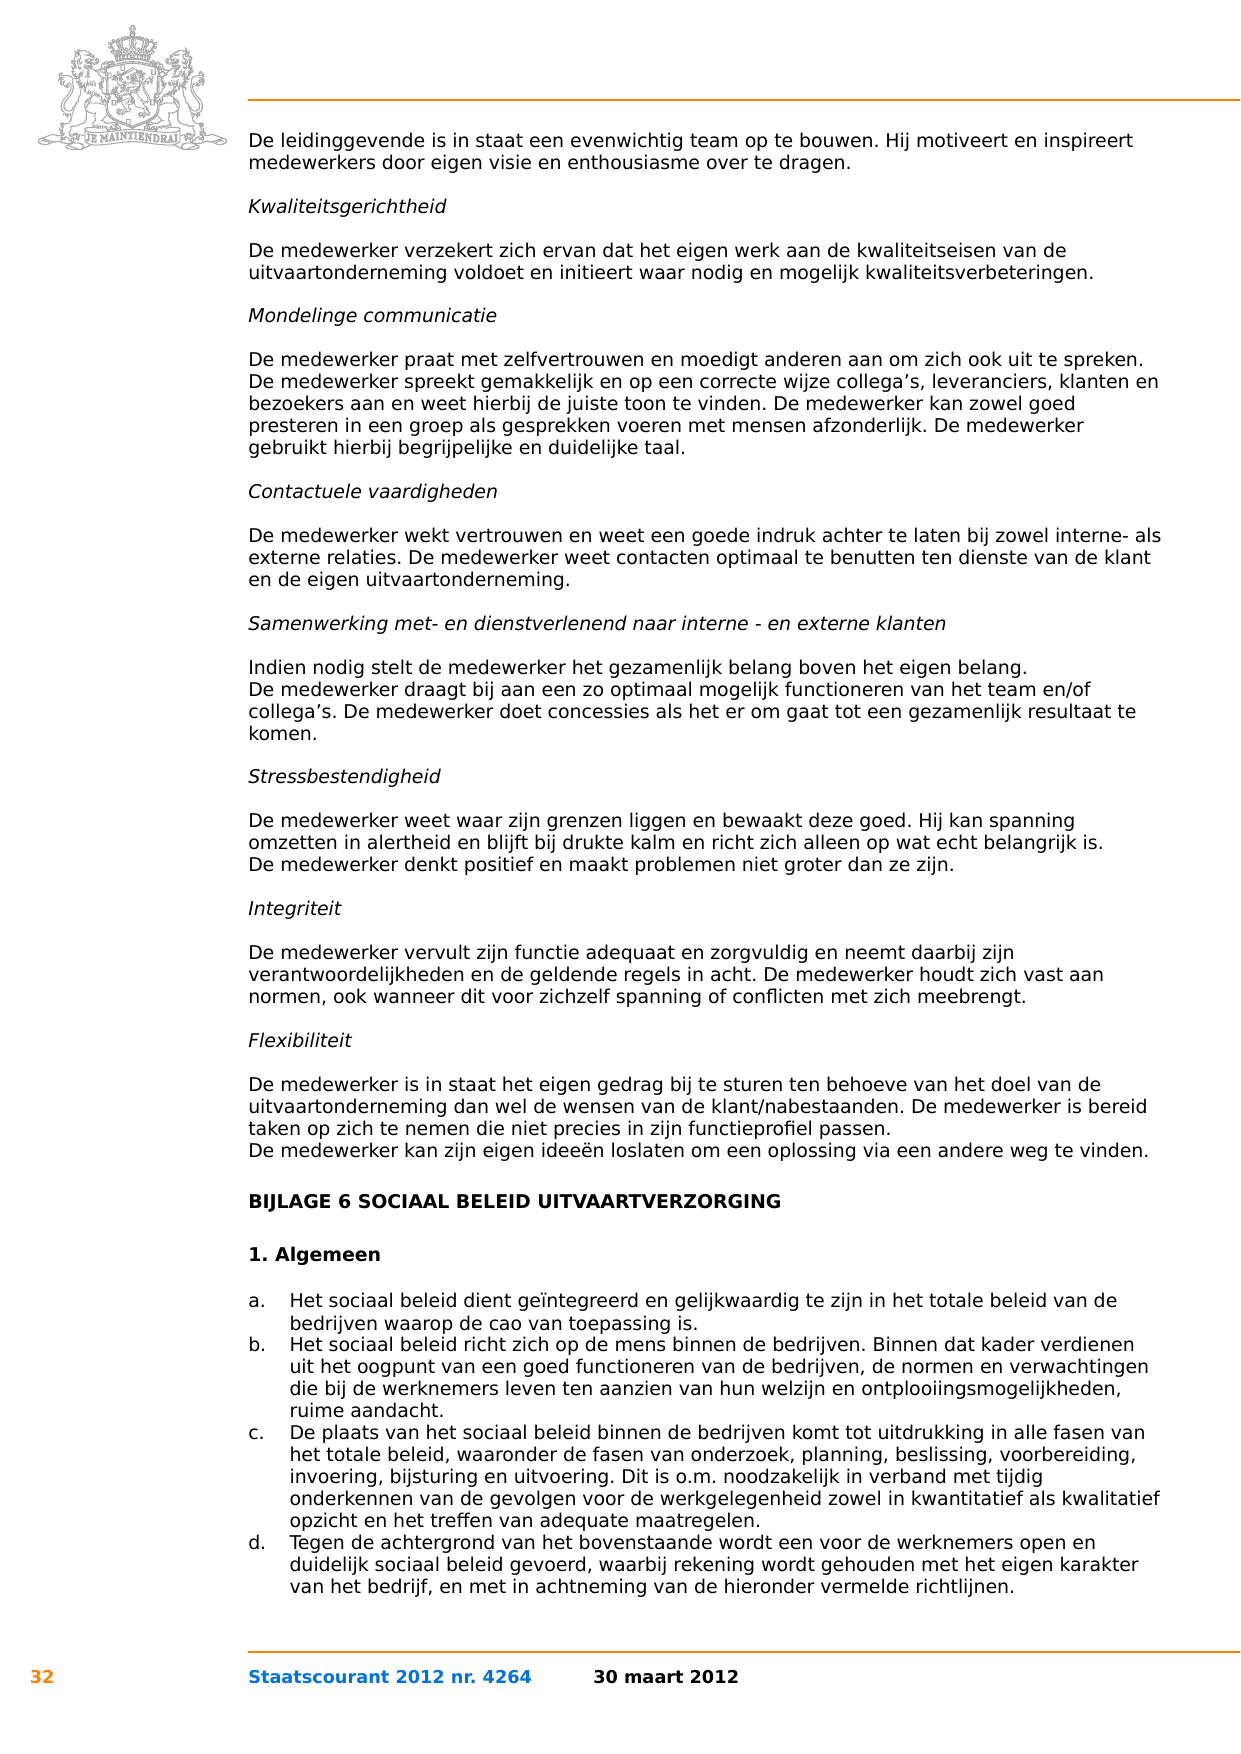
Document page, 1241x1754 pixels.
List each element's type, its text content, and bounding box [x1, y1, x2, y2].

subtitle Stressbestendigheid [248, 766, 1163, 788]
subtitle Samenwerking met- en dienstverlenend naar interne - en externe klanten [248, 613, 1163, 635]
picture [38, 25, 227, 150]
text a. Het sociaal beleid dient geïntegreerd en gelijkwaardig te zijn in het totale beleid van de bedrijven waarop de cao van toepassing is. [248, 1290, 1163, 1334]
text De medewerker weet waar zijn grenzen liggen en bewaakt deze goed. Hij kan spanning omzetten in alertheid en blijft bij drukte kalm en richt zich alleen op wat echt belangrijk is. [248, 810, 1163, 854]
text c. De plaats van het sociaal beleid binnen de bedrijven komt tot uitdrukking in alle fasen van het totale beleid, waaronder de fasen van onderzoek, planning, beslissing, voorbereiding, invoering, bijsturing en uitvoering. Dit is o.m. noodzakelijk in verband met tijdig onderkennen van de gevolgen voor de werkgelegenheid zowel in kwantitatief als kwalitatief opzicht en het treffen van adequate maatregelen. [248, 1422, 1163, 1532]
subtitle Kwaliteitsgerichtheid [248, 196, 1163, 218]
text b. Het sociaal beleid richt zich op de mens binnen de bedrijven. Binnen dat kader verdienen uit het oogpunt van een goed functioneren van de bedrijven, de normen en verwachtingen die bij de werknemers leven ten aanzien van hun welzijn en ontplooiingsmogelijkheden, ruime aandacht. [248, 1334, 1163, 1422]
text De medewerker draagt bij aan een zo optimaal mogelijk functioneren van het team en/of collega’s. De medewerker doet concessies als het er om gaat tot een gezamenlijk resultaat te komen. [248, 678, 1163, 744]
text De medewerker is in staat het eigen gedrag bij te sturen ten behoeve van het doel van de uitvaartonderneming dan wel de wensen van de klant/nabestaanden. De medewerker is bereid taken op zich te nemen die niet precies in zijn functieprofiel passen. [248, 1073, 1163, 1139]
text De medewerker vervult zijn functie adequaat en zorgvuldig en neemt daarbij zijn verantwoordelijkheden en de geldende regels in acht. De medewerker houdt zich vast aan normen, ook wanneer dit voor zichzelf spanning of conflicten met zich meebrengt. [248, 942, 1163, 1008]
text De medewerker denkt positief en maakt problemen niet groter dan ze zijn. [248, 854, 1163, 876]
text De medewerker verzekert zich ervan dat het eigen werk aan de kwaliteitseisen van de uitvaartonderneming voldoet en initieert waar nodig en mogelijk kwaliteitsverbeteringen. [248, 239, 1163, 283]
subtitle Mondelinge communicatie [248, 305, 1163, 327]
subtitle 1. Algemeen [248, 1243, 1163, 1265]
subtitle BIJLAGE 6 SOCIAAL BELEID UITVAARTVERZORGING [248, 1191, 1163, 1213]
subtitle Contactuele vaardigheden [248, 481, 1163, 503]
text De medewerker kan zijn eigen ideeën loslaten om een oplossing via een andere weg te vinden. [248, 1139, 1163, 1161]
text De leidinggevende is in staat een evenwichtig team op te bouwen. Hij motiveert en inspireert medewerkers door eigen visie en enthousiasme over te dragen. [248, 130, 1163, 174]
subtitle Integriteit [248, 898, 1163, 920]
text De medewerker praat met zelfvertrouwen en moedigt anderen aan om zich ook uit te spreken. De medewerker spreekt gemakkelijk en op een correcte wijze collega’s, leveranciers, klanten en bezoekers aan en weet hierbij de juiste toon te vinden. De medewerker kan zowel goed presteren in een groep als gesprekken voeren met mensen afzonderlijk. De medewerker gebruikt hierbij begrijpelijke en duidelijke taal. [248, 349, 1163, 459]
text d. Tegen de achtergrond van het bovenstaande wordt een voor de werknemers open en duidelijk sociaal beleid gevoerd, waarbij rekening wordt gehouden met het eigen karakter van het bedrijf, en met in achtneming van de hieronder vermelde richtlijnen. [248, 1532, 1163, 1598]
text Indien nodig stelt de medewerker het gezamenlijk belang boven het eigen belang. [248, 657, 1163, 678]
subtitle Flexibiliteit [248, 1030, 1163, 1052]
text De medewerker wekt vertrouwen en weet een goede indruk achter te laten bij zowel interne- als externe relaties. De medewerker weet contacten optimaal te benutten ten dienste van de klant en de eigen uitvaartonderneming. [248, 525, 1163, 591]
